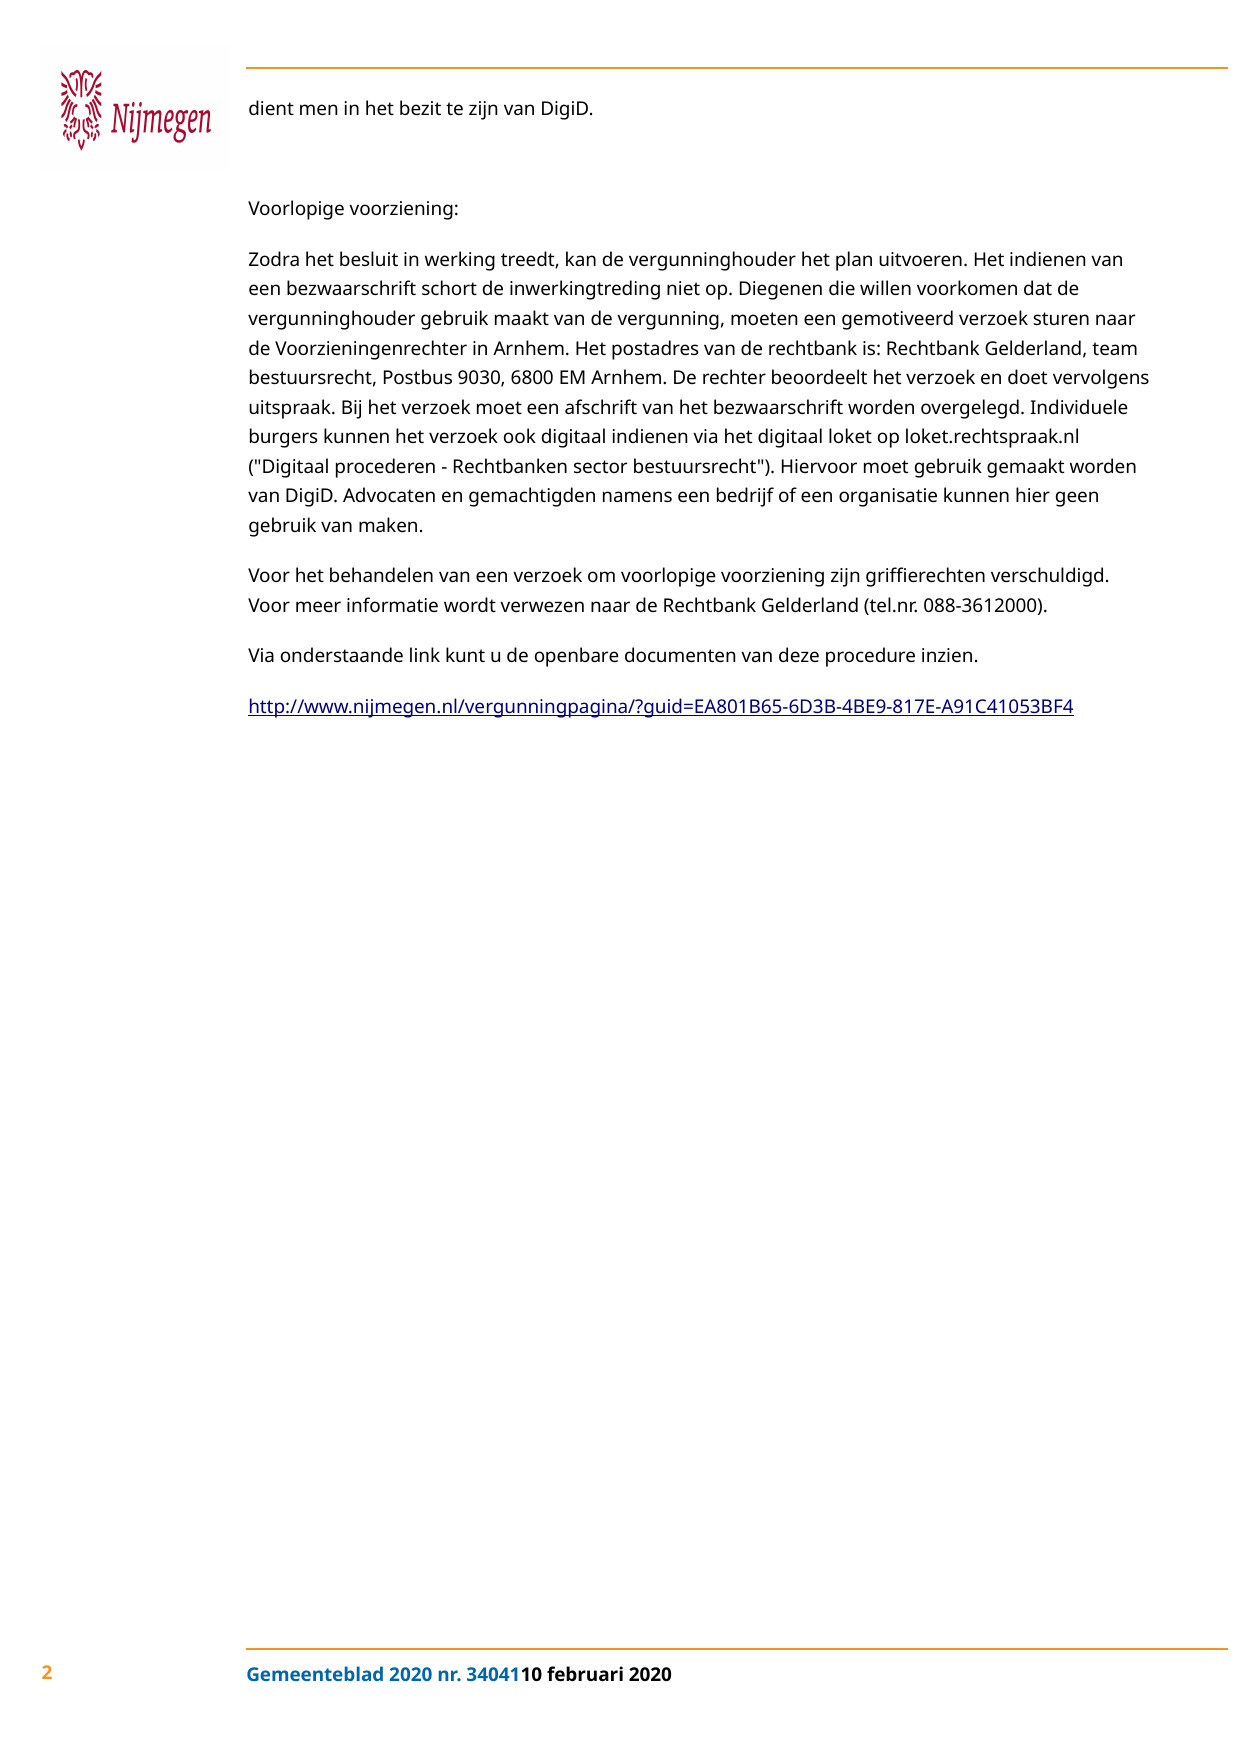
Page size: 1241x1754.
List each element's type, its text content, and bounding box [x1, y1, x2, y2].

text Voor het behandelen van een verzoek om voorlopige voorziening zijn griffierechten verschuldigd. Voor meer informatie wordt verwezen naar de Rechtbank Gelderland (tel.nr. 088-3612000). [248, 563, 1152, 618]
picture [41, 47, 231, 172]
text Via onderstaande link kunt u de openbare documenten van deze procedure inzien. [248, 643, 1152, 668]
text http://www.nijmegen.nl/vergunningpagina/?guid=EA801B65-6D3B-4BE9-817E-A91C41053BF4 [248, 693, 1152, 719]
text dient men in het bezit te zijn van DigiD. [248, 95, 1152, 121]
text Zodra het besluit in werking treedt, kan de vergunninghouder het plan uitvoeren. Het indienen van een bezwaarschrift schort de inwerkingtreding niet op. Diegenen die willen voorkomen dat de vergunninghouder gebruik maakt van de vergunning, moeten een gemotiveerd verzoek sturen naar de Voorzieningenrechter in Arnhem. Het postadres van de rechtbank is: Rechtbank Gelderland, team bestuursrecht, Postbus 9030, 6800 EM Arnhem. De rechter beoordeelt het verzoek en doet vervolgens uitspraak. Bij het verzoek moet een afschrift van het bezwaarschrift worden overgelegd. Individuele burgers kunnen het verzoek ook digitaal indienen via het digitaal loket op loket.rechtspraak.nl ("Digitaal procederen - Rechtbanken sector bestuursrecht"). Hiervoor moet gebruik gemaakt worden van DigiD. Advocaten en gemachtigden namens een bedrijf of een organisatie kunnen hier geen gebruik van maken. [248, 246, 1152, 538]
text Voorlopige voorziening: [248, 196, 1152, 221]
